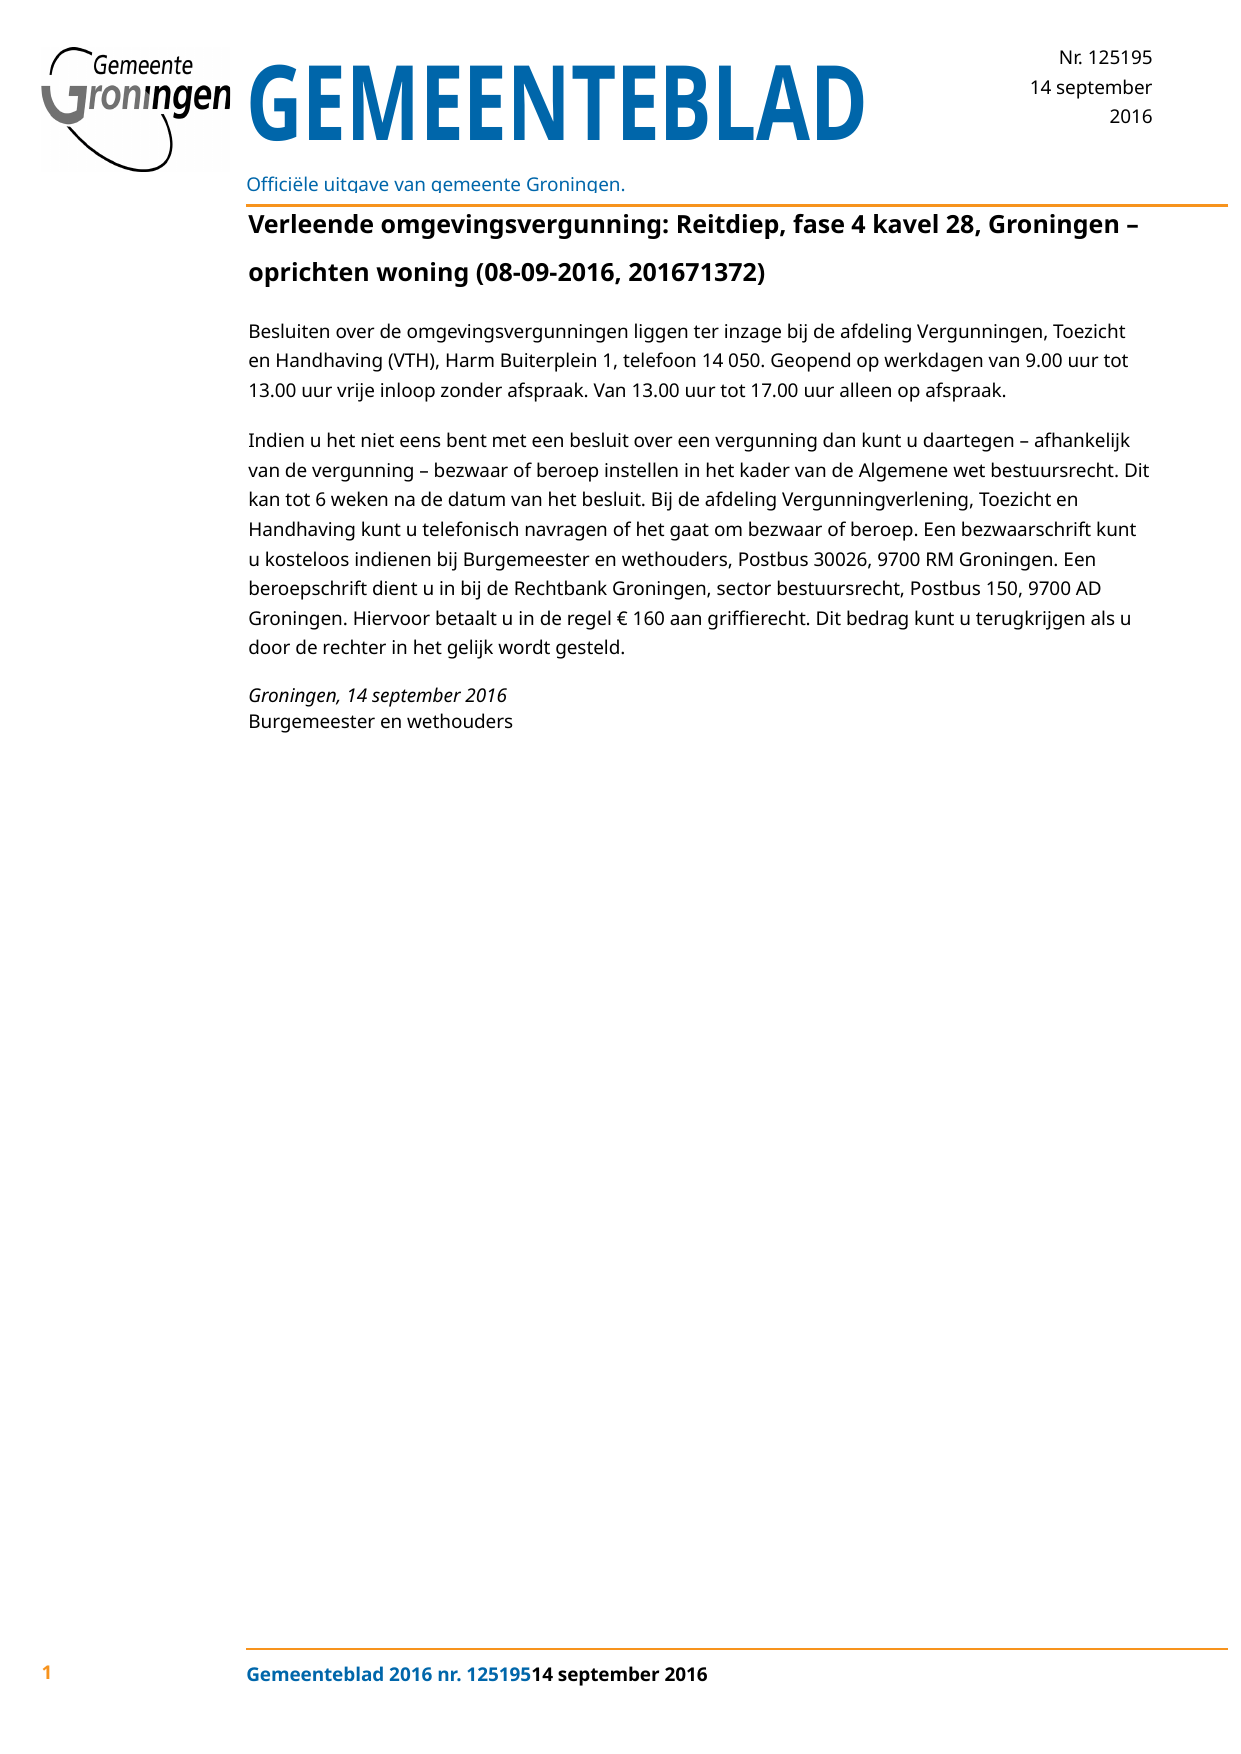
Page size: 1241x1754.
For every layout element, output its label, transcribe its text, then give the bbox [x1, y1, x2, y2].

picture [41, 47, 231, 172]
text Besluiten over de omgevingsvergunningen liggen ter inzage bij de afdeling Vergunningen, Toezicht en Handhaving (VTH), Harm Buiterplein 1, telefoon 14 050. Geopend op werkdagen van 9.00 uur tot 13.00 uur vrije inloop zonder afspraak. Van 13.00 uur tot 17.00 uur alleen op afspraak. [248, 318, 1152, 403]
text Burgemeester en wethouders [248, 708, 1152, 734]
text Indien u het niet eens bent met een besluit over een vergunning dan kunt u daartegen – afhankelijk van de vergunning – bezwaar of beroep instellen in het kader van de Algemene wet bestuursrecht. Dit kan tot 6 weken na de datum van het besluit. Bij de afdeling Vergunningverlening, Toezicht en Handhaving kunt u telefonisch navragen of het gaat om bezwaar of beroep. Een bezwaarschrift kunt u kosteloos indienen bij Burgemeester en wethouders, Postbus 30026, 9700 RM Groningen. Een beroepschrift dient u in bij de Rechtbank Groningen, sector bestuursrecht, Postbus 150, 9700 AD Groningen. Hiervoor betaalt u in de regel € 160 aan griffierecht. Dit bedrag kunt u terugkrijgen als u door de rechter in het gelijk wordt gesteld. [248, 427, 1152, 660]
text Groningen, 14 september 2016 [248, 682, 1152, 708]
text Verleende omgevingsvergunning: Reitdiep, fase 4 kavel 28, Groningen – oprichten woning (08-09-2016, 201671372) [248, 207, 1152, 288]
